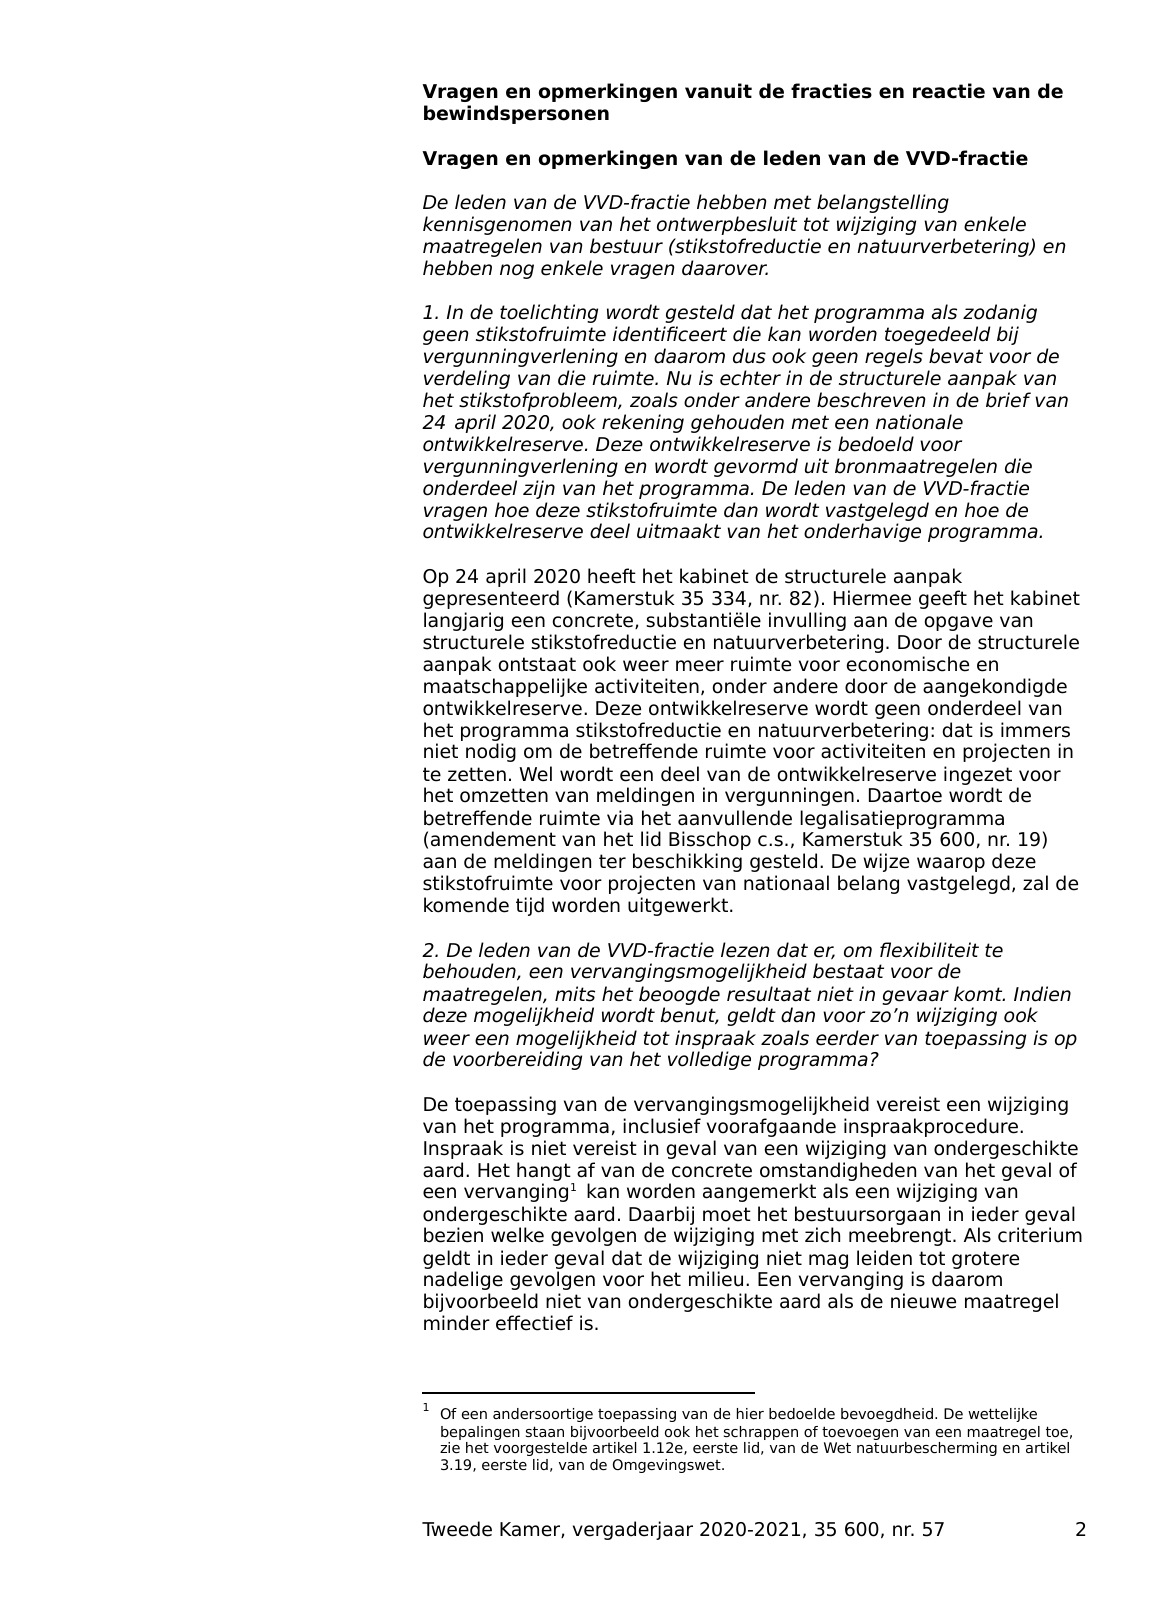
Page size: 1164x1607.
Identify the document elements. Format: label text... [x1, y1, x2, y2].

text De toepassing van de vervangingsmogelijkheid vereist een wijziging van het programma, inclusief voorafgaande inspraakprocedure. Inspraak is niet vereist in geval van een wijziging van ondergeschikte aard. Het hangt af van de concrete omstandigheden van het geval of een vervanging kan worden aangemerkt als een wijziging van ondergeschikte aard. Daarbij moet het bestuursorgaan in ieder geval bezien welke gevolgen de wijziging met zich meebrengt. Als criterium geldt in ieder geval dat de wijziging niet mag leiden tot grotere nadelige gevolgen voor het milieu. Een vervanging is daarom bijvoorbeeld niet van ondergeschikte aard als de nieuwe maatregel minder effectief is. [422, 1093, 1087, 1335]
subtitle Vragen en opmerkingen van de leden van de VVD-fractie [422, 147, 1087, 169]
text 2. De leden van de VVD-fractie lezen dat er, om flexibiliteit te behouden, een vervangingsmogelijkheid bestaat voor de maatregelen, mits het beoogde resultaat niet in gevaar komt. Indien deze mogelijkheid wordt benut, geldt dan voor zo’n wijziging ook weer een mogelijkheid tot inspraak zoals eerder van toepassing is op de voorbereiding van het volledige programma? [422, 939, 1087, 1071]
text Of een andersoortige toepassing van de hier bedoelde bevoegdheid. De wettelijke bepalingen staan bijvoorbeeld ook het schrappen of toevoegen van een maatregel toe, zie het voorgestelde artikel 1.12e, eerste lid, van de Wet natuurbescherming en artikel 3.19, eerste lid, van de Omgevingswet. [422, 1402, 1087, 1474]
text Op 24 april 2020 heeft het kabinet de structurele aanpak gepresenteerd (Kamerstuk 35 334, nr. 82). Hiermee geeft het kabinet langjarig een concrete, substantiële invulling aan de opgave van structurele stikstofreductie en natuurverbetering. Door de structurele aanpak ontstaat ook weer meer ruimte voor economische en maatschappelijke activiteiten, onder andere door de aangekondigde ontwikkelreserve. Deze ontwikkelreserve wordt geen onderdeel van het programma stikstofreductie en natuurverbetering: dat is immers niet nodig om de betreffende ruimte voor activiteiten en projecten in te zetten. Wel wordt een deel van de ontwikkelreserve ingezet voor het omzetten van meldingen in vergunningen. Daartoe wordt de betreffende ruimte via het aanvullende legalisatieprogramma (amendement van het lid Bisschop c.s., Kamerstuk 35 600, nr. 19) aan de meldingen ter beschikking gesteld. De wijze waarop deze stikstofruimte voor projecten van nationaal belang vastgelegd, zal de komende tijd worden uitgewerkt. [422, 566, 1087, 917]
subtitle Vragen en opmerkingen vanuit de fracties en reactie van de bewindspersonen [422, 81, 1087, 125]
text 1. In de toelichting wordt gesteld dat het programma als zodanig geen stikstofruimte identificeert die kan worden toegedeeld bij vergunningverlening en daarom dus ook geen regels bevat voor de verdeling van die ruimte. Nu is echter in de structurele aanpak van het stikstofprobleem, zoals onder andere beschreven in de brief van 24 april 2020, ook rekening gehouden met een nationale ontwikkelreserve. Deze ontwikkelreserve is bedoeld voor vergunningverlening en wordt gevormd uit bronmaatregelen die onderdeel zijn van het programma. De leden van de VVD-fractie vragen hoe deze stikstofruimte dan wordt vastgelegd en hoe de ontwikkelreserve deel uitmaakt van het onderhavige programma. [422, 302, 1087, 543]
text De leden van de VVD-fractie hebben met belangstelling kennisgenomen van het ontwerpbesluit tot wijziging van enkele maatregelen van bestuur (stikstofreductie en natuurverbetering) en hebben nog enkele vragen daarover. [422, 192, 1087, 279]
